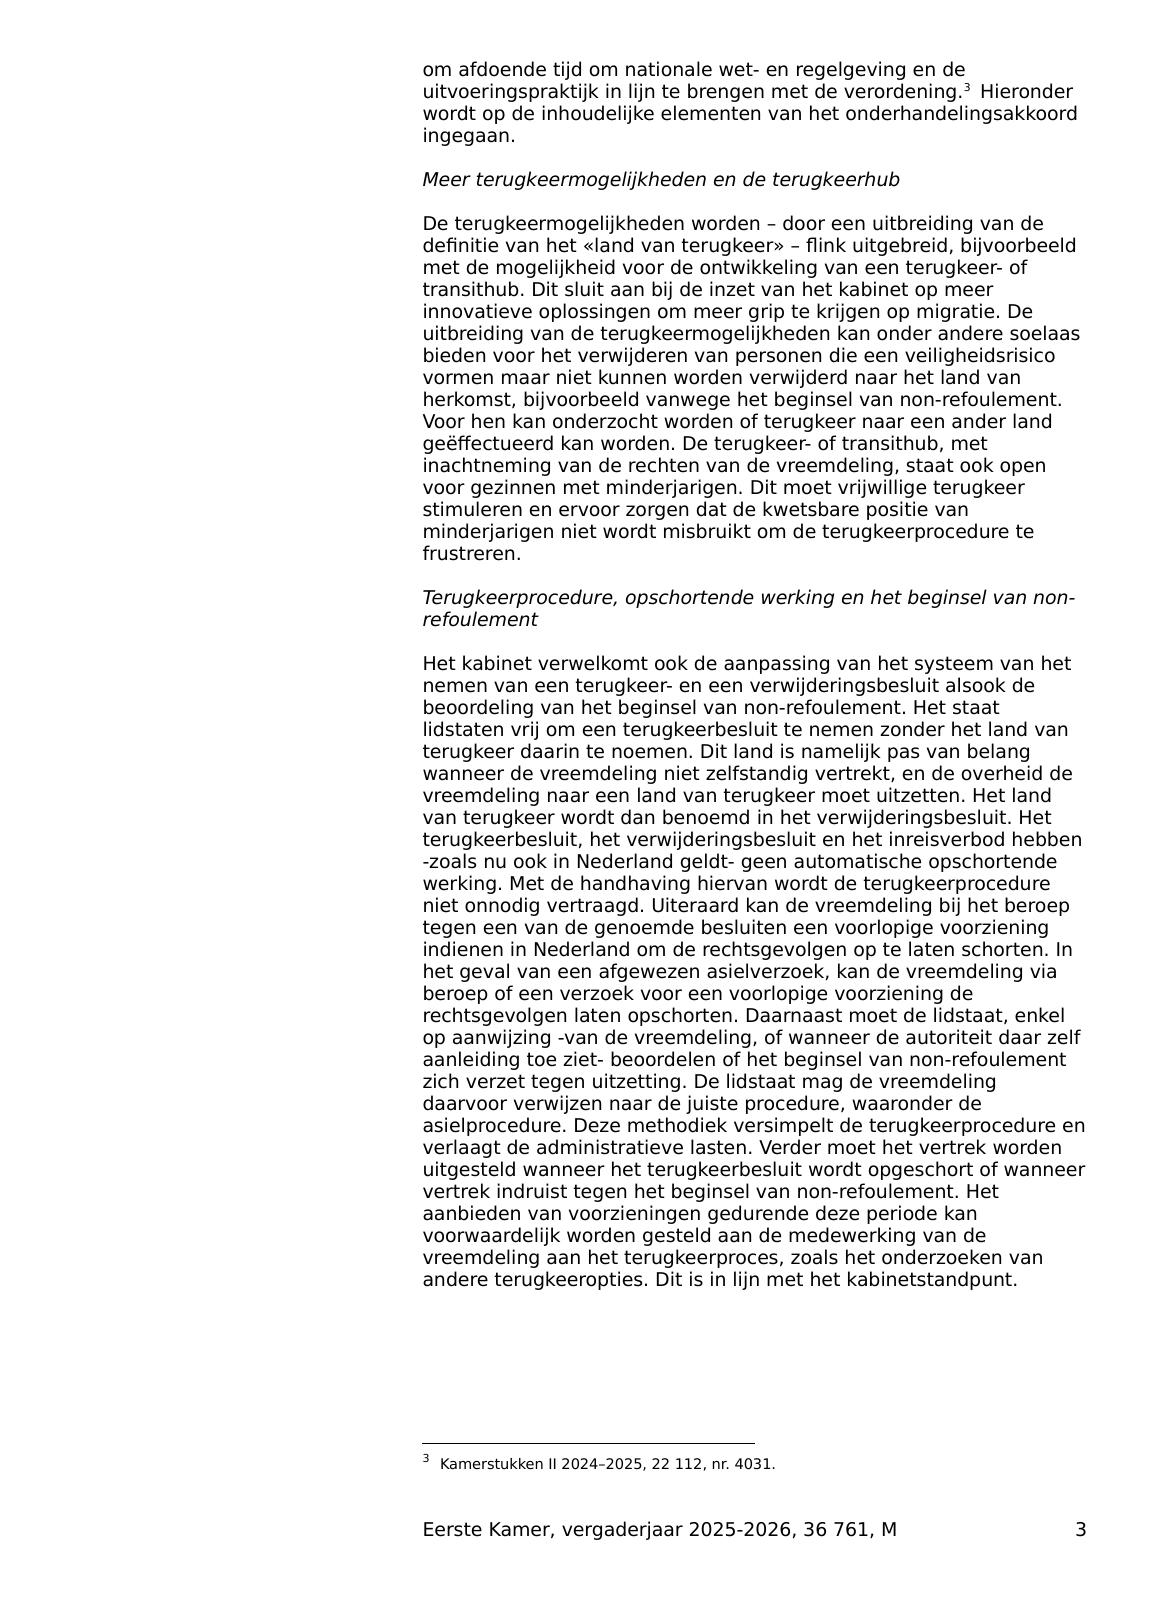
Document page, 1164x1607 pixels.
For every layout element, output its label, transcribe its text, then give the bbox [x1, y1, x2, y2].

text om afdoende tijd om nationale wet- en regelgeving en de uitvoeringspraktijk in lijn te brengen met de verordening. Hieronder wordt op de inhoudelijke elementen van het onderhandelingsakkoord ingegaan. [422, 59, 1087, 147]
subtitle Meer terugkeermogelijkheden en de terugkeerhub [422, 169, 1087, 191]
subtitle Terugkeerprocedure, opschortende werking en het beginsel van non-refoulement [422, 587, 1087, 631]
text Het kabinet verwelkomt ook de aanpassing van het systeem van het nemen van een terugkeer- en een verwijderingsbesluit alsook de beoordeling van het beginsel van non-refoulement. Het staat lidstaten vrij om een terugkeerbesluit te nemen zonder het land van terugkeer daarin te noemen. Dit land is namelijk pas van belang wanneer de vreemdeling niet zelfstandig vertrekt, en de overheid de vreemdeling naar een land van terugkeer moet uitzetten. Het land van terugkeer wordt dan benoemd in het verwijderingsbesluit. Het terugkeerbesluit, het verwijderingsbesluit en het inreisverbod hebben -zoals nu ook in Nederland geldt- geen automatische opschortende werking. Met de handhaving hiervan wordt de terugkeerprocedure niet onnodig vertraagd. Uiteraard kan de vreemdeling bij het beroep tegen een van de genoemde besluiten een voorlopige voorziening indienen in Nederland om de rechtsgevolgen op te laten schorten. In het geval van een afgewezen asielverzoek, kan de vreemdeling via beroep of een verzoek voor een voorlopige voorziening de rechtsgevolgen laten opschorten. Daarnaast moet de lidstaat, enkel op aanwijzing -van de vreemdeling, of wanneer de autoriteit daar zelf aanleiding toe ziet- beoordelen of het beginsel van non-refoulement zich verzet tegen uitzetting. De lidstaat mag de vreemdeling daarvoor verwijzen naar de juiste procedure, waaronder de asielprocedure. Deze methodiek versimpelt de terugkeerprocedure en verlaagt de administratieve lasten. Verder moet het vertrek worden uitgesteld wanneer het terugkeerbesluit wordt opgeschort of wanneer vertrek indruist tegen het beginsel van non-refoulement. Het aanbieden van voorzieningen gedurende deze periode kan voorwaardelijk worden gesteld aan de medewerking van de vreemdeling aan het terugkeerproces, zoals het onderzoeken van andere terugkeeropties. Dit is in lijn met het kabinetstandpunt. [422, 653, 1087, 1291]
text Kamerstukken II 2024–2025, 22 112, nr. 4031. [422, 1452, 1087, 1474]
text De terugkeermogelijkheden worden – door een uitbreiding van de definitie van het «land van terugkeer» – flink uitgebreid, bijvoorbeeld met de mogelijkheid voor de ontwikkeling van een terugkeer- of transithub. Dit sluit aan bij de inzet van het kabinet op meer innovatieve oplossingen om meer grip te krijgen op migratie. De uitbreiding van de terugkeermogelijkheden kan onder andere soelaas bieden voor het verwijderen van personen die een veiligheidsrisico vormen maar niet kunnen worden verwijderd naar het land van herkomst, bijvoorbeeld vanwege het beginsel van non-refoulement. Voor hen kan onderzocht worden of terugkeer naar een ander land geëffectueerd kan worden. De terugkeer- of transithub, met inachtneming van de rechten van de vreemdeling, staat ook open voor gezinnen met minderjarigen. Dit moet vrijwillige terugkeer stimuleren en ervoor zorgen dat de kwetsbare positie van minderjarigen niet wordt misbruikt om de terugkeerprocedure te frustreren. [422, 213, 1087, 565]
